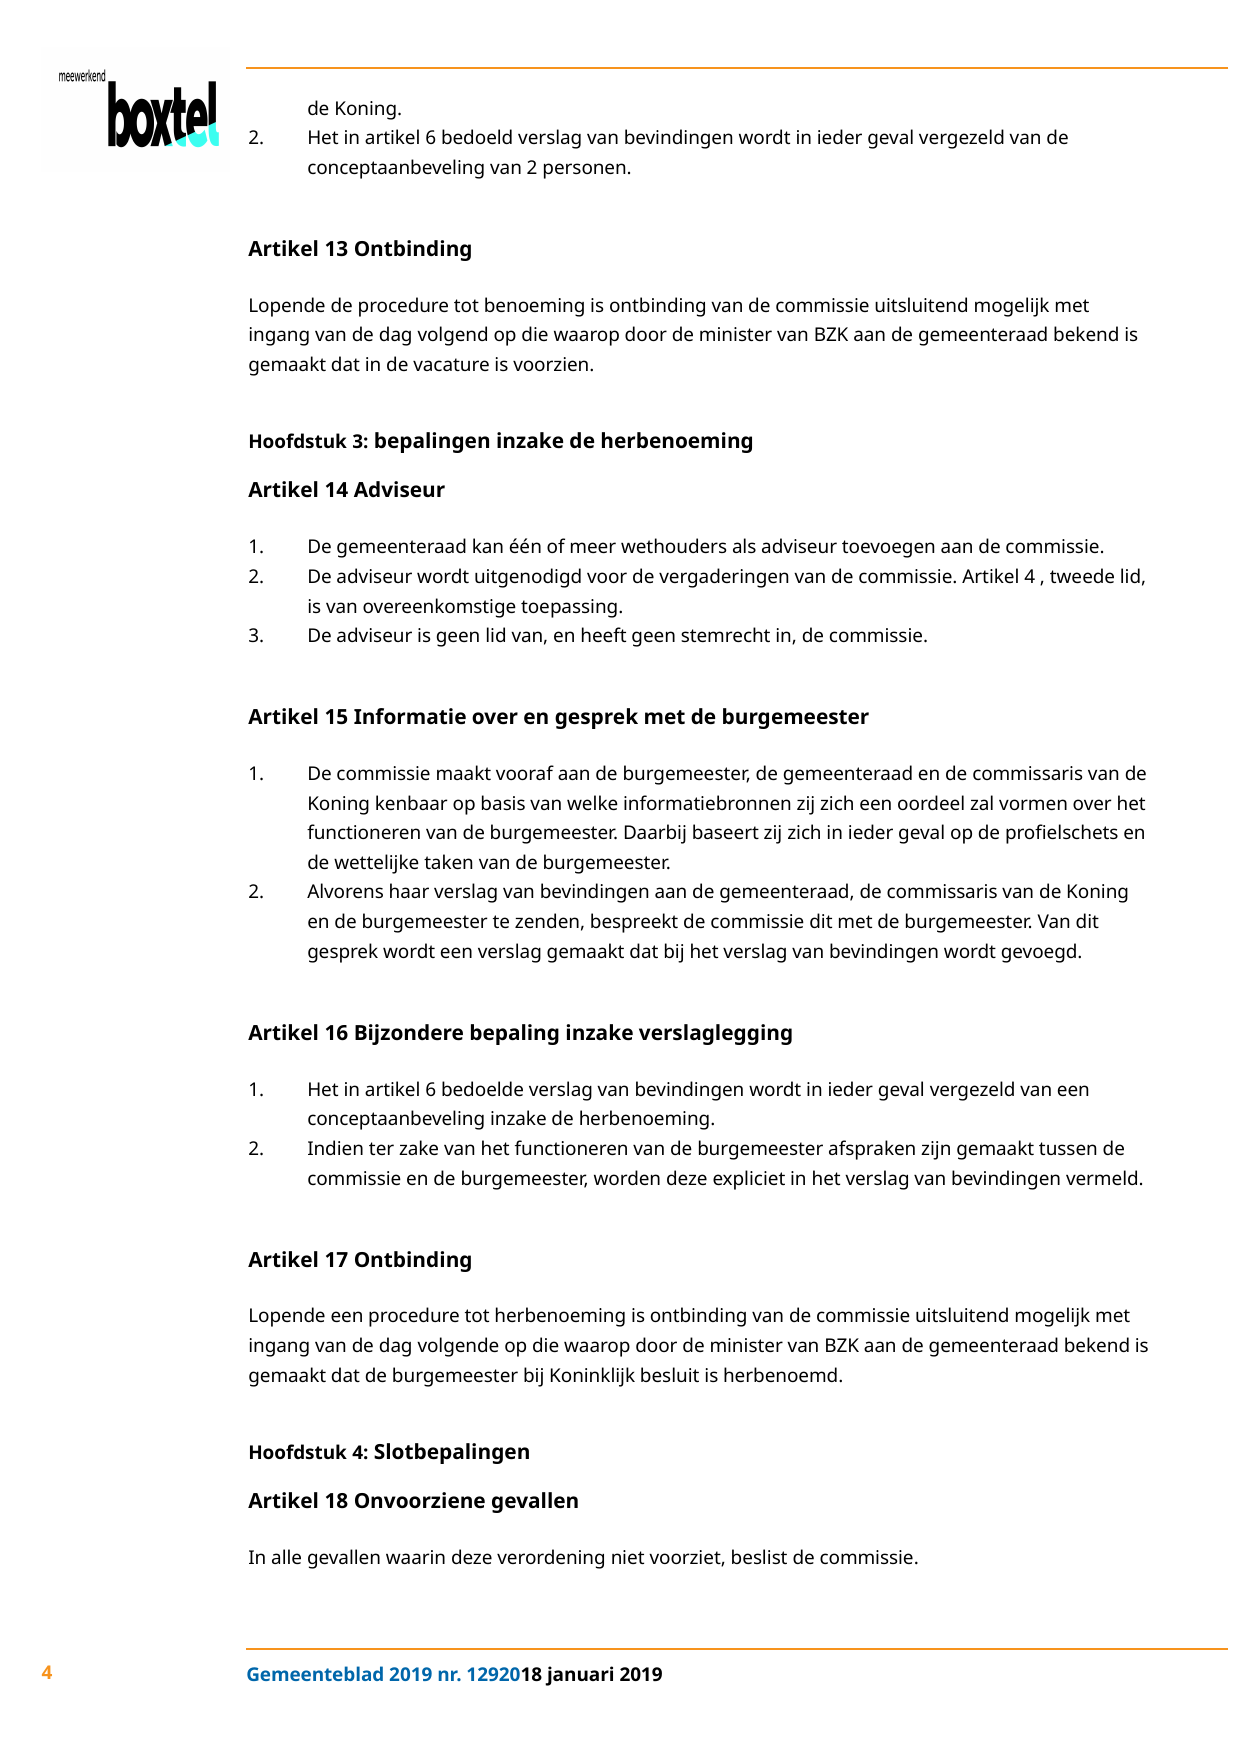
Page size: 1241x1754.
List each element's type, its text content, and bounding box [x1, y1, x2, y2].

text Artikel 18 Onvoorziene gevallen [248, 1486, 1152, 1515]
list De gemeenteraad kan één of meer wethouders als adviseur toevoegen aan de commissie. [248, 534, 1152, 559]
list De commissie maakt vooraf aan de burgemeester, de gemeenteraad en de commissaris van de Koning kenbaar op basis van welke informatiebronnen zij zich een oordeel zal vormen over het functioneren van de burgemeester. Daarbij baseert zij zich in ieder geval op de profielschets en de wettelijke taken van de burgemeester. [248, 760, 1152, 875]
text Hoofdstuk 4: Slotbepalingen [248, 1437, 1152, 1466]
text Lopende de procedure tot benoeming is ontbinding van de commissie uitsluitend mogelijk met ingang van de dag volgend op die waarop door de minister van BZK aan de gemeenteraad bekend is gemaakt dat in de vacature is voorzien. [248, 292, 1152, 377]
text Lopende een procedure tot herbenoeming is ontbinding van de commissie uitsluitend mogelijk met ingang van de dag volgende op die waarop door de minister van BZK aan de gemeenteraad bekend is gemaakt dat de burgemeester bij Koninklijk besluit is herbenoemd. [248, 1303, 1152, 1388]
text Hoofdstuk 3: bepalingen inzake de herbenoeming [248, 426, 1152, 455]
picture [41, 47, 231, 172]
list De adviseur is geen lid van, en heeft geen stemrecht in, de commissie. [248, 622, 1152, 648]
text Artikel 16 Bijzondere bepaling inzake verslaglegging [248, 1018, 1152, 1046]
list Het in artikel 6 bedoelde verslag van bevindingen wordt in ieder geval vergezeld van een conceptaanbeveling inzake de herbenoeming. [248, 1076, 1152, 1131]
text Artikel 15 Informatie over en gesprek met de burgemeester [248, 702, 1152, 731]
list Het in artikel 6 bedoeld verslag van bevindingen wordt in ieder geval vergezeld van de conceptaanbeveling van 2 personen. [248, 124, 1152, 180]
list Alvorens haar verslag van bevindingen aan de gemeenteraad, de commissaris van de Koning en de burgemeester te zenden, bespreekt de commissie dit met de burgemeester. Van dit gesprek wordt een verslag gemaakt dat bij het verslag van bevindingen wordt gevoegd. [248, 879, 1152, 964]
list De adviseur wordt uitgenodigd voor de vergaderingen van de commissie. Artikel 4 , tweede lid, is van overeenkomstige toepassing. [248, 563, 1152, 618]
text In alle gevallen waarin deze verordening niet voorziet, beslist de commissie. [248, 1544, 1152, 1570]
text Artikel 14 Adviseur [248, 476, 1152, 504]
list de Koning. [248, 95, 1152, 121]
text Artikel 13 Ontbinding [248, 234, 1152, 262]
list Indien ter zake van het functioneren van de burgemeester afspraken zijn gemaakt tussen de commissie en de burgemeester, worden deze expliciet in het verslag van bevindingen vermeld. [248, 1135, 1152, 1190]
text Artikel 17 Ontbinding [248, 1245, 1152, 1273]
